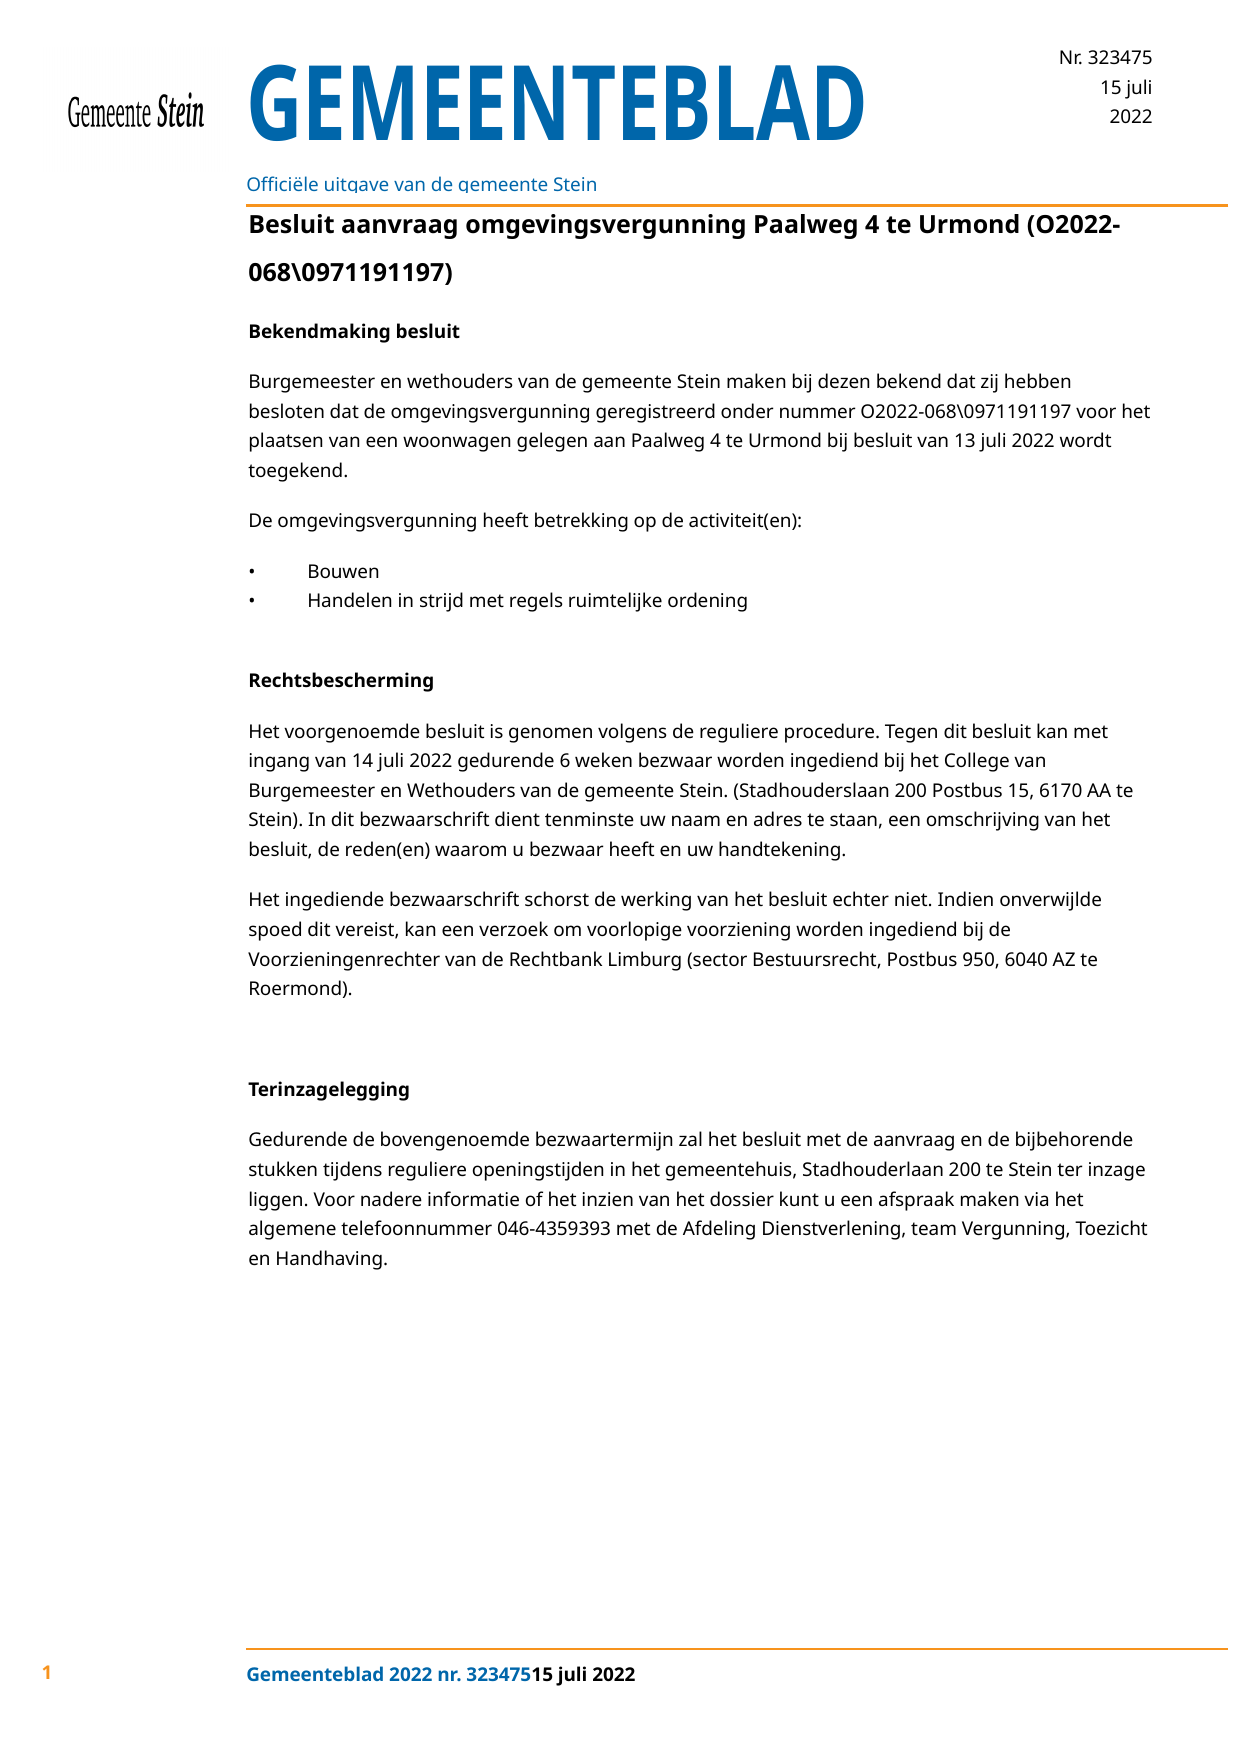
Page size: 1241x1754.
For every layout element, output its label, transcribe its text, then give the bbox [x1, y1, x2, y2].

text Gedurende de bovengenoemde bezwaartermijn zal het besluit met de aanvraag en de bijbehorende stukken tijdens reguliere openingstijden in het gemeentehuis, Stadhouderlaan 200 te Stein ter inzage liggen. Voor nadere informatie of het inzien van het dossier kunt u een afspraak maken via het algemene telefoonnummer 046-4359393 met de Afdeling Dienstverlening, team Vergunning, Toezicht en Handhaving. [248, 1127, 1152, 1271]
picture [41, 47, 231, 172]
text Rechtsbescherming [248, 667, 1152, 693]
text De omgevingsvergunning heeft betrekking op de activiteit(en): [248, 507, 1152, 533]
text Het ingediende bezwaarschrift schorst de werking van het besluit echter niet. Indien onverwijlde spoed dit vereist, kan een verzoek om voorlopige voorziening worden ingediend bij de Voorzieningenrechter van de Rechtbank Limburg (sector Bestuursrecht, Postbus 950, 6040 AZ te Roermond). [248, 887, 1152, 1001]
text Terinzagelegging [248, 1076, 1152, 1102]
text Besluit aanvraag omgevingsvergunning Paalweg 4 te Urmond (O2022-068\0971191197) [248, 207, 1152, 288]
text Bekendmaking besluit [248, 318, 1152, 344]
list Handelen in strijd met regels ruimtelijke ordening [248, 587, 1152, 613]
text Het voorgenoemde besluit is genomen volgens de reguliere procedure. Tegen dit besluit kan met ingang van 14 juli 2022 gedurende 6 weken bezwaar worden ingediend bij het College van Burgemeester en Wethouders van de gemeente Stein. (Stadhouderslaan 200 Postbus 15, 6170 AA te Stein). In dit bezwaarschrift dient tenminste uw naam en adres te staan, een omschrijving van het besluit, de reden(en) waarom u bezwaar heeft en uw handtekening. [248, 718, 1152, 862]
text Burgemeester en wethouders van de gemeente Stein maken bij dezen bekend dat zij hebben besloten dat de omgevingsvergunning geregistreerd onder nummer O2022-068\0971191197 voor het plaatsen van een woonwagen gelegen aan Paalweg 4 te Urmond bij besluit van 13 juli 2022 wordt toegekend. [248, 368, 1152, 483]
list Bouwen [248, 558, 1152, 584]
